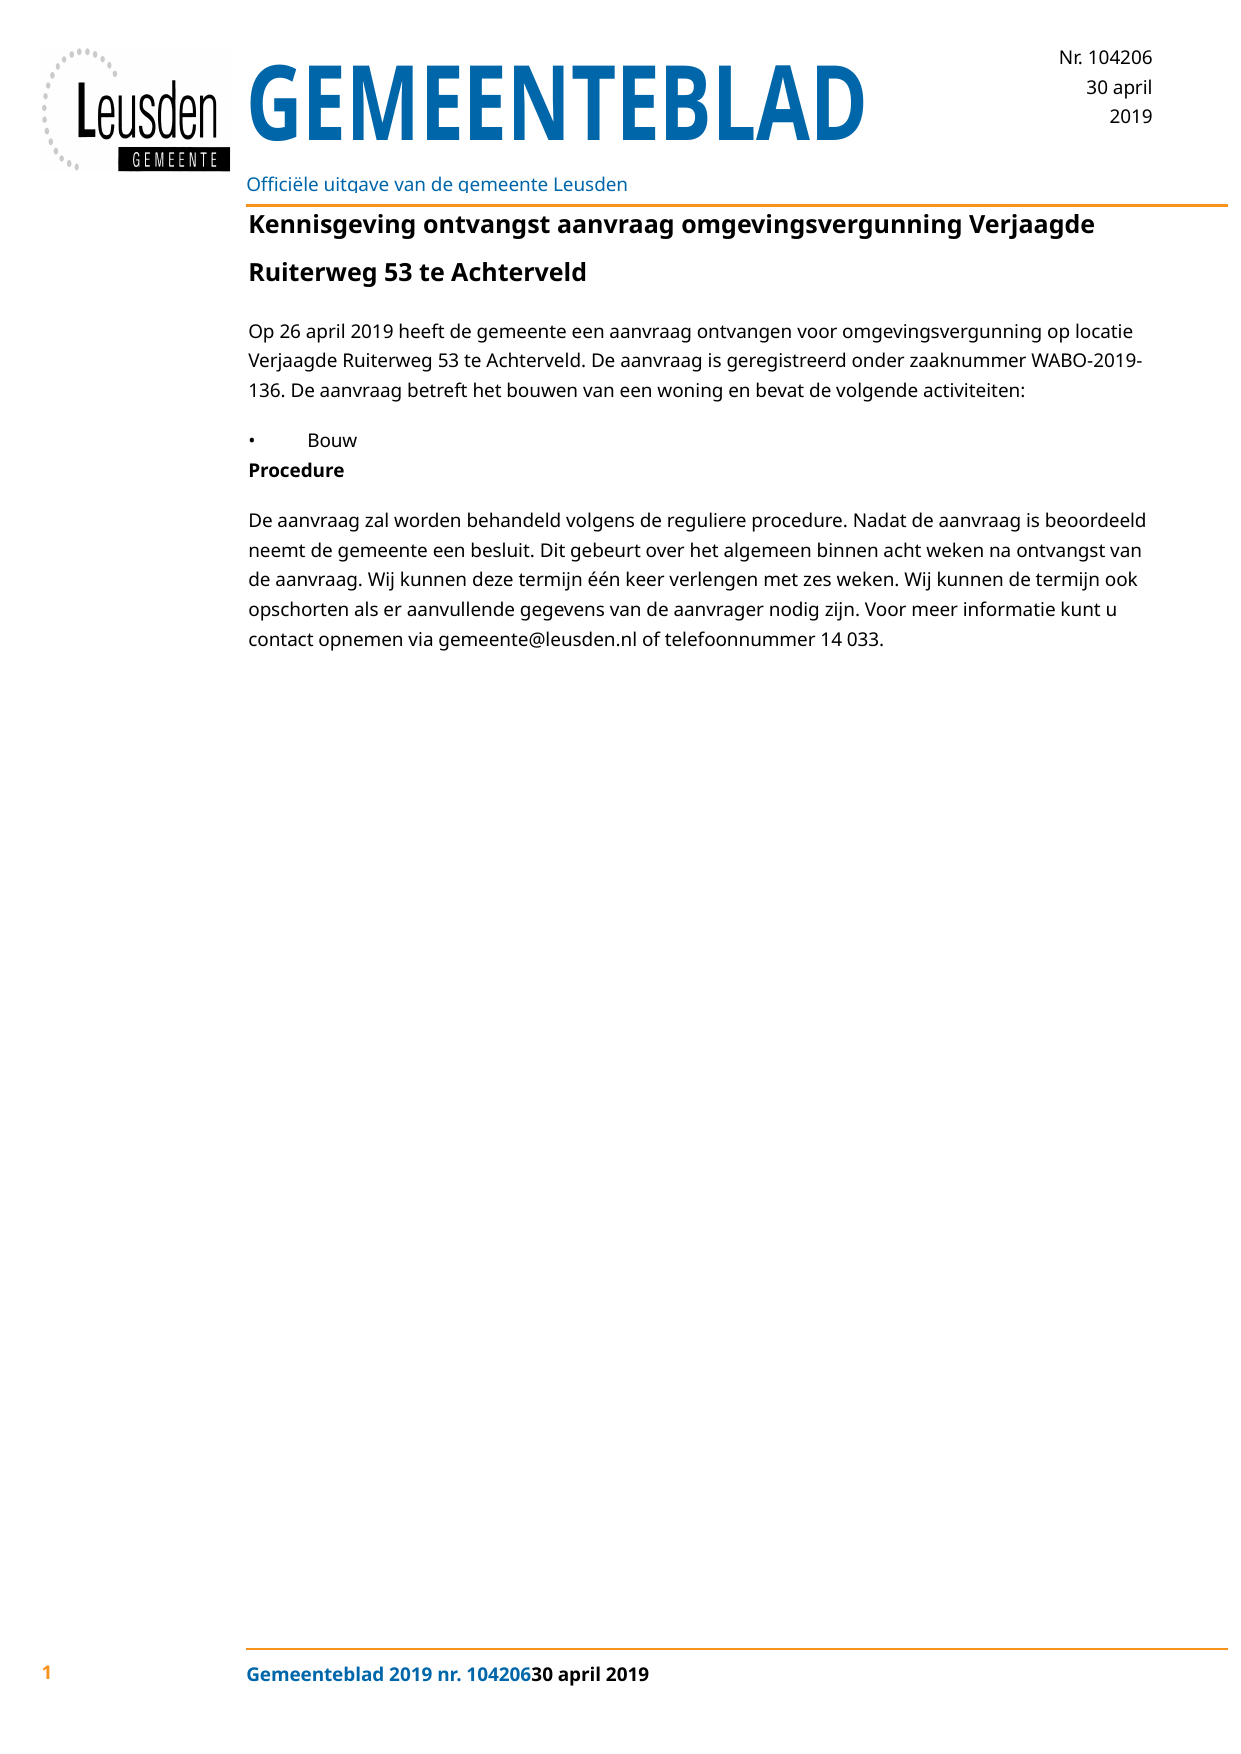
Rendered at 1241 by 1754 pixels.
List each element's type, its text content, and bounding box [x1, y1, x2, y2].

text Procedure [248, 457, 1152, 483]
text Op 26 april 2019 heeft de gemeente een aanvraag ontvangen voor omgevingsvergunning op locatie Verjaagde Ruiterweg 53 te Achterveld. De aanvraag is geregistreerd onder zaaknummer WABO-2019-136. De aanvraag betreft het bouwen van een woning en bevat de volgende activiteiten: [248, 318, 1152, 403]
picture [41, 47, 231, 172]
text De aanvraag zal worden behandeld volgens de reguliere procedure. Nadat de aanvraag is beoordeeld neemt de gemeente een besluit. Dit gebeurt over het algemeen binnen acht weken na ontvangst van de aanvraag. Wij kunnen deze termijn één keer verlengen met zes weken. Wij kunnen de termijn ook opschorten als er aanvullende gegevens van de aanvrager nodig zijn. Voor meer informatie kunt u contact opnemen via gemeente@leusden.nl of telefoonnummer 14 033. [248, 507, 1152, 652]
list Bouw [248, 427, 1152, 453]
text Kennisgeving ontvangst aanvraag omgevingsvergunning Verjaagde Ruiterweg 53 te Achterveld [248, 207, 1152, 288]
